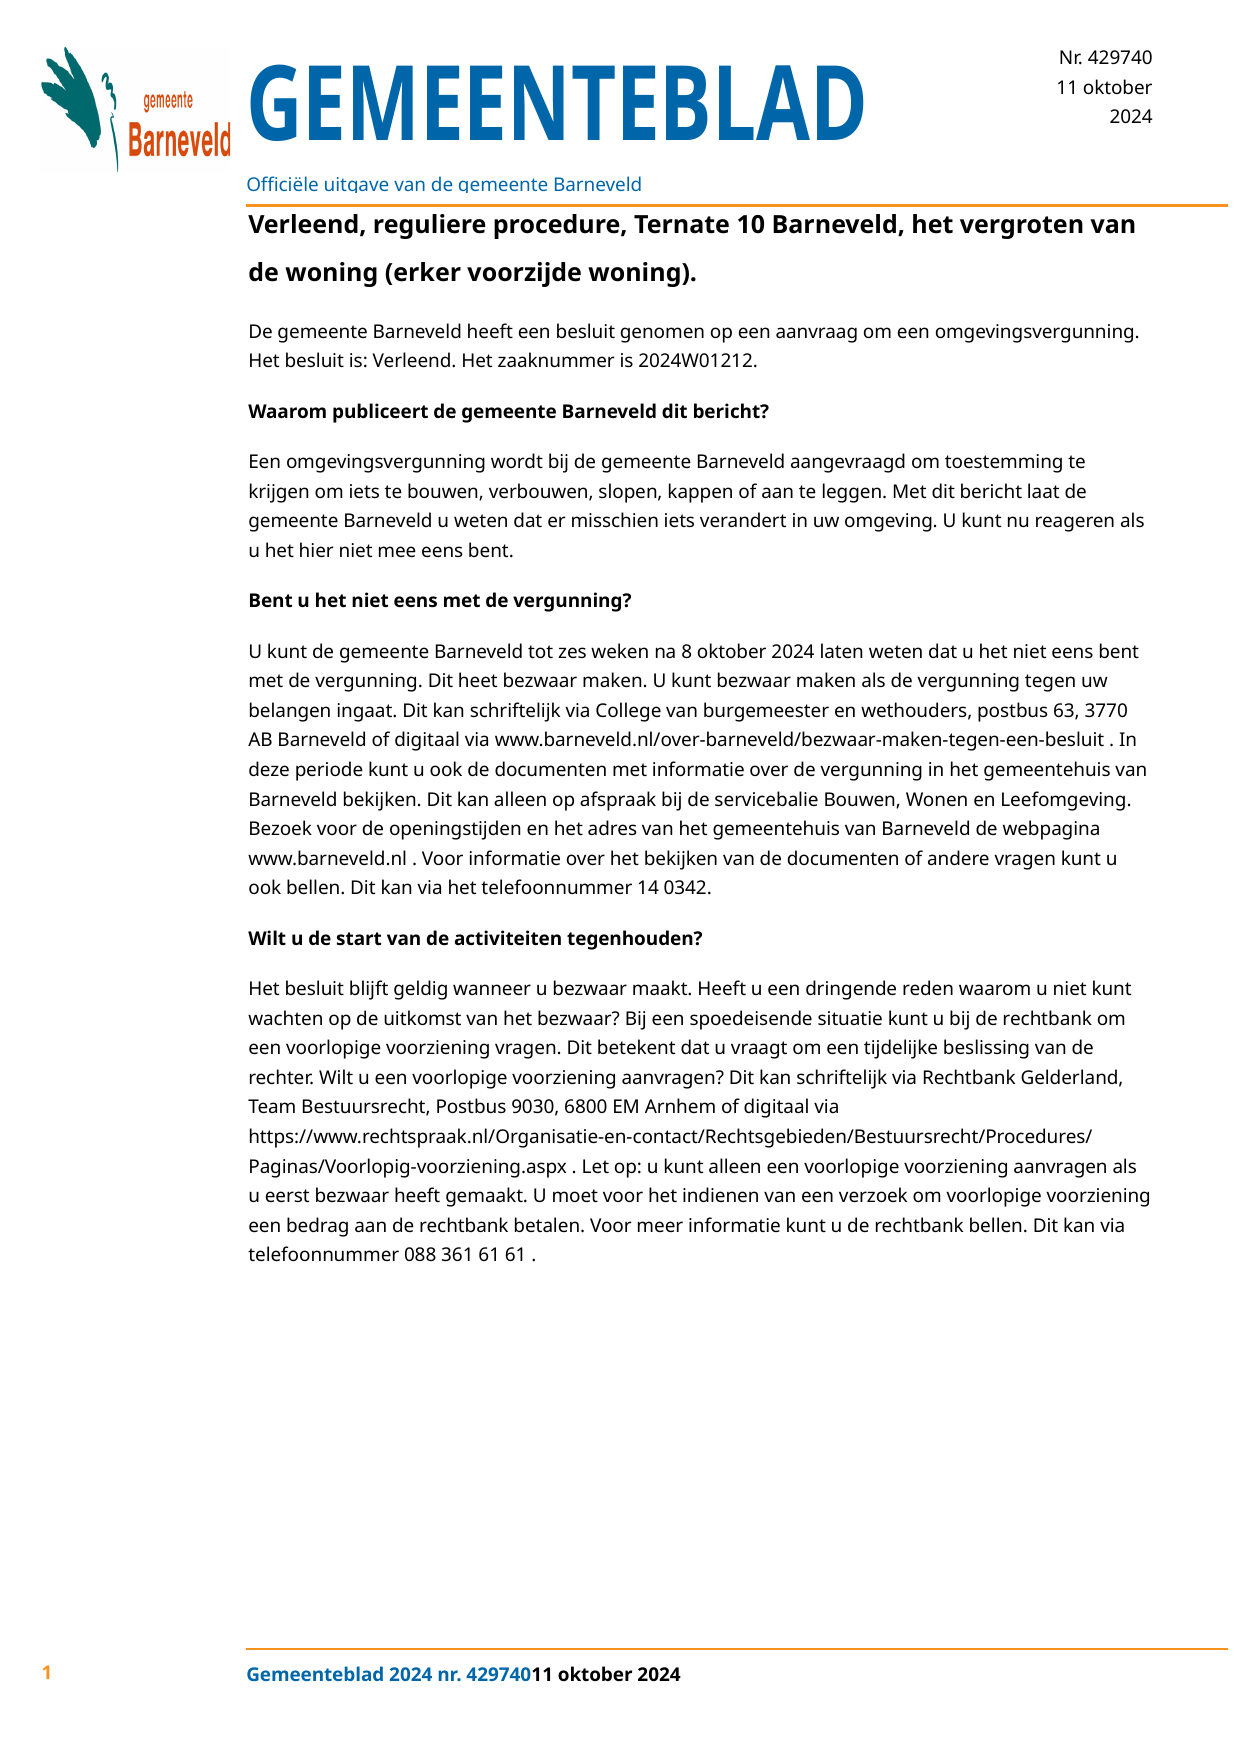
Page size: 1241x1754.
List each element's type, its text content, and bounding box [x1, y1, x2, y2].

text De gemeente Barneveld heeft een besluit genomen op een aanvraag om een omgevingsvergunning. Het besluit is: Verleend. Het zaaknummer is 2024W01212. [248, 318, 1152, 373]
picture [41, 47, 231, 172]
text Bent u het niet eens met de vergunning? [248, 587, 1152, 613]
text Wilt u de start van de activiteiten tegenhouden? [248, 925, 1152, 951]
text Verleend, reguliere procedure, Ternate 10 Barneveld, het vergroten van de woning (erker voorzijde woning). [248, 207, 1152, 288]
text Een omgevingsvergunning wordt bij de gemeente Barneveld aangevraagd om toestemming te krijgen om iets te bouwen, verbouwen, slopen, kappen of aan te leggen. Met dit bericht laat de gemeente Barneveld u weten dat er misschien iets verandert in uw omgeving. U kunt nu reageren als u het hier niet mee eens bent. [248, 448, 1152, 563]
text Het besluit blijft geldig wanneer u bezwaar maakt. Heeft u een dringende reden waarom u niet kunt wachten op de uitkomst van het bezwaar? Bij een spoedeisende situatie kunt u bij de rechtbank om een voorlopige voorziening vragen. Dit betekent dat u vraagt om een tijdelijke beslissing van de rechter. Wilt u een voorlopige voorziening aanvragen? Dit kan schriftelijk via Rechtbank Gelderland, Team Bestuursrecht, Postbus 9030, 6800 EM Arnhem of digitaal via https://www.rechtspraak.nl/Organisatie-en-contact/Rechtsgebieden/Bestuursrecht/Procedures/Paginas/Voorlopig-voorziening.aspx . Let op: u kunt alleen een voorlopige voorziening aanvragen als u eerst bezwaar heeft gemaakt. U moet voor het indienen van een verzoek om voorlopige voorziening een bedrag aan de rechtbank betalen. Voor meer informatie kunt u de rechtbank bellen. Dit kan via telefoonnummer 088 361 61 61 . [248, 975, 1152, 1267]
text Waarom publiceert de gemeente Barneveld dit bericht? [248, 398, 1152, 424]
text U kunt de gemeente Barneveld tot zes weken na 8 oktober 2024 laten weten dat u het niet eens bent met de vergunning. Dit heet bezwaar maken. U kunt bezwaar maken als de vergunning tegen uw belangen ingaat. Dit kan schriftelijk via College van burgemeester en wethouders, postbus 63, 3770 AB Barneveld of digitaal via www.barneveld.nl/over-barneveld/bezwaar-maken-tegen-een-besluit . In deze periode kunt u ook de documenten met informatie over de vergunning in het gemeentehuis van Barneveld bekijken. Dit kan alleen op afspraak bij de servicebalie Bouwen, Wonen en Leefomgeving. Bezoek voor de openingstijden en het adres van het gemeentehuis van Barneveld de webpagina www.barneveld.nl . Voor informatie over het bekijken van de documenten of andere vragen kunt u ook bellen. Dit kan via het telefoonnummer 14 0342. [248, 638, 1152, 900]
